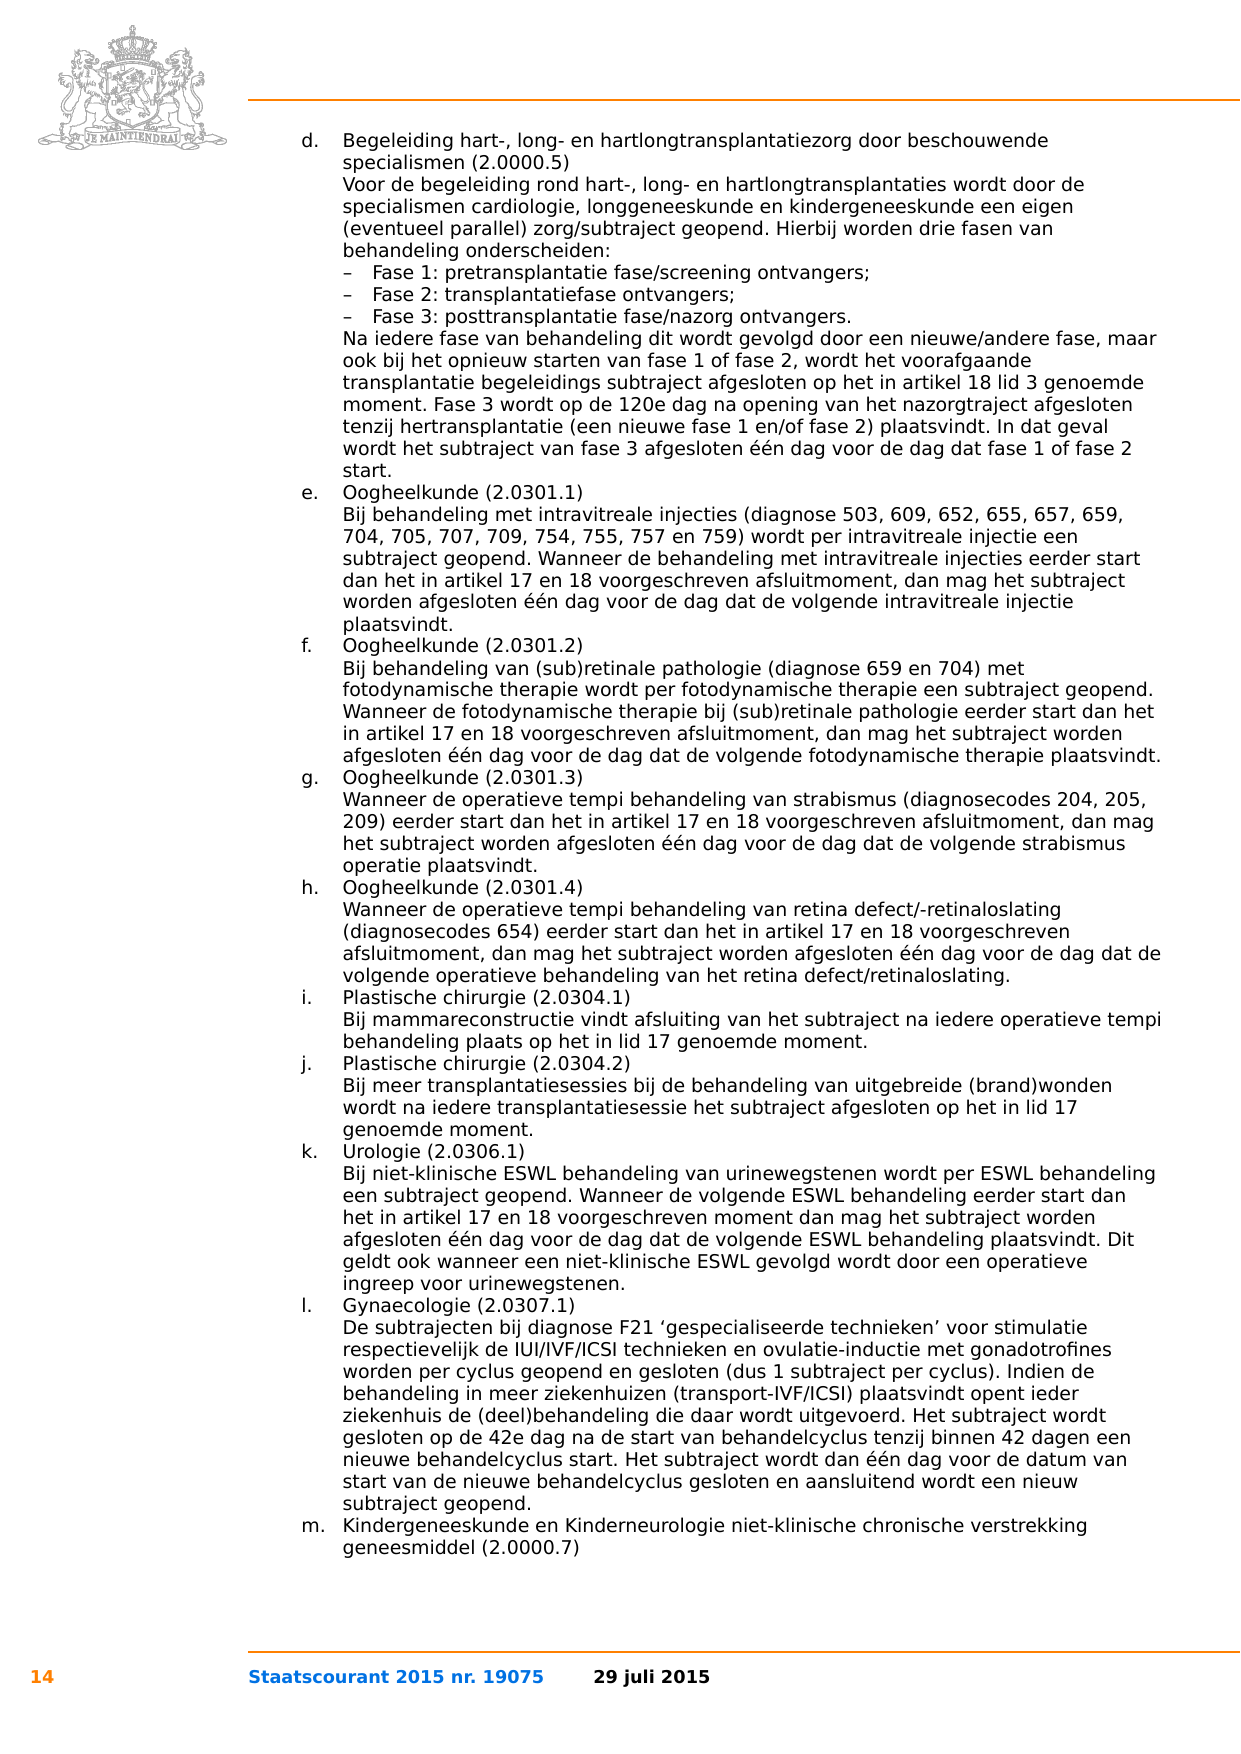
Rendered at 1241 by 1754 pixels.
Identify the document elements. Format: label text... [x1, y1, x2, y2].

text – Fase 3: posttransplantatie fase/nazorg ontvangers. [343, 306, 1163, 328]
text j. Plastische chirurgie (2.0304.2) [301, 1053, 1163, 1075]
text e. Oogheelkunde (2.0301.1) [301, 482, 1163, 503]
text f. Oogheelkunde (2.0301.2) [301, 635, 1163, 657]
text Bij niet-klinische ESWL behandeling van urinewegstenen wordt per ESWL behandeling een subtraject geopend. Wanneer de volgende ESWL behandeling eerder start dan het in artikel 17 en 18 voorgeschreven moment dan mag het subtraject worden afgesloten één dag voor de dag dat de volgende ESWL behandeling plaatsvindt. Dit geldt ook wanneer een niet-klinische ESWL gevolgd wordt door een operatieve ingreep voor urinewegstenen. [342, 1163, 1163, 1295]
text De subtrajecten bij diagnose F21 ‘gespecialiseerde technieken’ voor stimulatie respectievelijk de IUI/IVF/ICSI technieken en ovulatie-inductie met gonadotrofines worden per cyclus geopend en gesloten (dus 1 subtraject per cyclus). Indien de behandeling in meer ziekenhuizen (transport-IVF/ICSI) plaatsvindt opent ieder ziekenhuis de (deel)behandeling die daar wordt uitgevoerd. Het subtraject wordt gesloten op de 42e dag na de start van behandelcyclus tenzij binnen 42 dagen een nieuwe behandelcyclus start. Het subtraject wordt dan één dag voor de datum van start van de nieuwe behandelcyclus gesloten en aansluitend wordt een nieuw subtraject geopend. [342, 1317, 1163, 1514]
text Bij behandeling van (sub)retinale pathologie (diagnose 659 en 704) met fotodynamische therapie wordt per fotodynamische therapie een subtraject geopend. Wanneer de fotodynamische therapie bij (sub)retinale pathologie eerder start dan het in artikel 17 en 18 voorgeschreven afsluitmoment, dan mag het subtraject worden afgesloten één dag voor de dag dat de volgende fotodynamische therapie plaatsvindt. [342, 657, 1163, 767]
text Wanneer de operatieve tempi behandeling van retina defect/-retinaloslating (diagnosecodes 654) eerder start dan het in artikel 17 en 18 voorgeschreven afsluitmoment, dan mag het subtraject worden afgesloten één dag voor de dag dat de volgende operatieve behandeling van het retina defect/retinaloslating. [342, 899, 1163, 987]
text Voor de begeleiding rond hart-, long- en hartlongtransplantaties wordt door de specialismen cardiologie, longgeneeskunde en kindergeneeskunde een eigen (eventueel parallel) zorg/subtraject geopend. Hierbij worden drie fasen van behandeling onderscheiden: [342, 174, 1163, 262]
text d. Begeleiding hart-, long- en hartlongtransplantatiezorg door beschouwende specialismen (2.0000.5) [301, 130, 1163, 174]
text Bij behandeling met intravitreale injecties (diagnose 503, 609, 652, 655, 657, 659, 704, 705, 707, 709, 754, 755, 757 en 759) wordt per intravitreale injectie een subtraject geopend. Wanneer de behandeling met intravitreale injecties eerder start dan het in artikel 17 en 18 voorgeschreven afsluitmoment, dan mag het subtraject worden afgesloten één dag voor de dag dat de volgende intravitreale injectie plaatsvindt. [342, 503, 1163, 635]
text Bij meer transplantatiesessies bij de behandeling van uitgebreide (brand)wonden wordt na iedere transplantatiesessie het subtraject afgesloten op het in lid 17 genoemde moment. [342, 1075, 1163, 1141]
text Na iedere fase van behandeling dit wordt gevolgd door een nieuwe/andere fase, maar ook bij het opnieuw starten van fase 1 of fase 2, wordt het voorafgaande transplantatie begeleidings subtraject afgesloten op het in artikel 18 lid 3 genoemde moment. Fase 3 wordt op de 120e dag na opening van het nazorgtraject afgesloten tenzij hertransplantatie (een nieuwe fase 1 en/of fase 2) plaatsvindt. In dat geval wordt het subtraject van fase 3 afgesloten één dag voor de dag dat fase 1 of fase 2 start. [342, 328, 1163, 482]
text Bij mammareconstructie vindt afsluiting van het subtraject na iedere operatieve tempi behandeling plaats op het in lid 17 genoemde moment. [342, 1009, 1163, 1053]
text i. Plastische chirurgie (2.0304.1) [301, 987, 1163, 1009]
text – Fase 1: pretransplantatie fase/screening ontvangers; [343, 262, 1163, 284]
text l. Gynaecologie (2.0307.1) [301, 1295, 1163, 1317]
text m. Kindergeneeskunde en Kinderneurologie niet-klinische chronische verstrekking geneesmiddel (2.0000.7) [301, 1514, 1163, 1558]
text h. Oogheelkunde (2.0301.4) [301, 877, 1163, 899]
text – Fase 2: transplantatiefase ontvangers; [343, 284, 1163, 306]
text g. Oogheelkunde (2.0301.3) [301, 767, 1163, 789]
text Wanneer de operatieve tempi behandeling van strabismus (diagnosecodes 204, 205, 209) eerder start dan het in artikel 17 en 18 voorgeschreven afsluitmoment, dan mag het subtraject worden afgesloten één dag voor de dag dat de volgende strabismus operatie plaatsvindt. [342, 789, 1163, 877]
picture [38, 25, 227, 150]
text k. Urologie (2.0306.1) [301, 1141, 1163, 1163]
